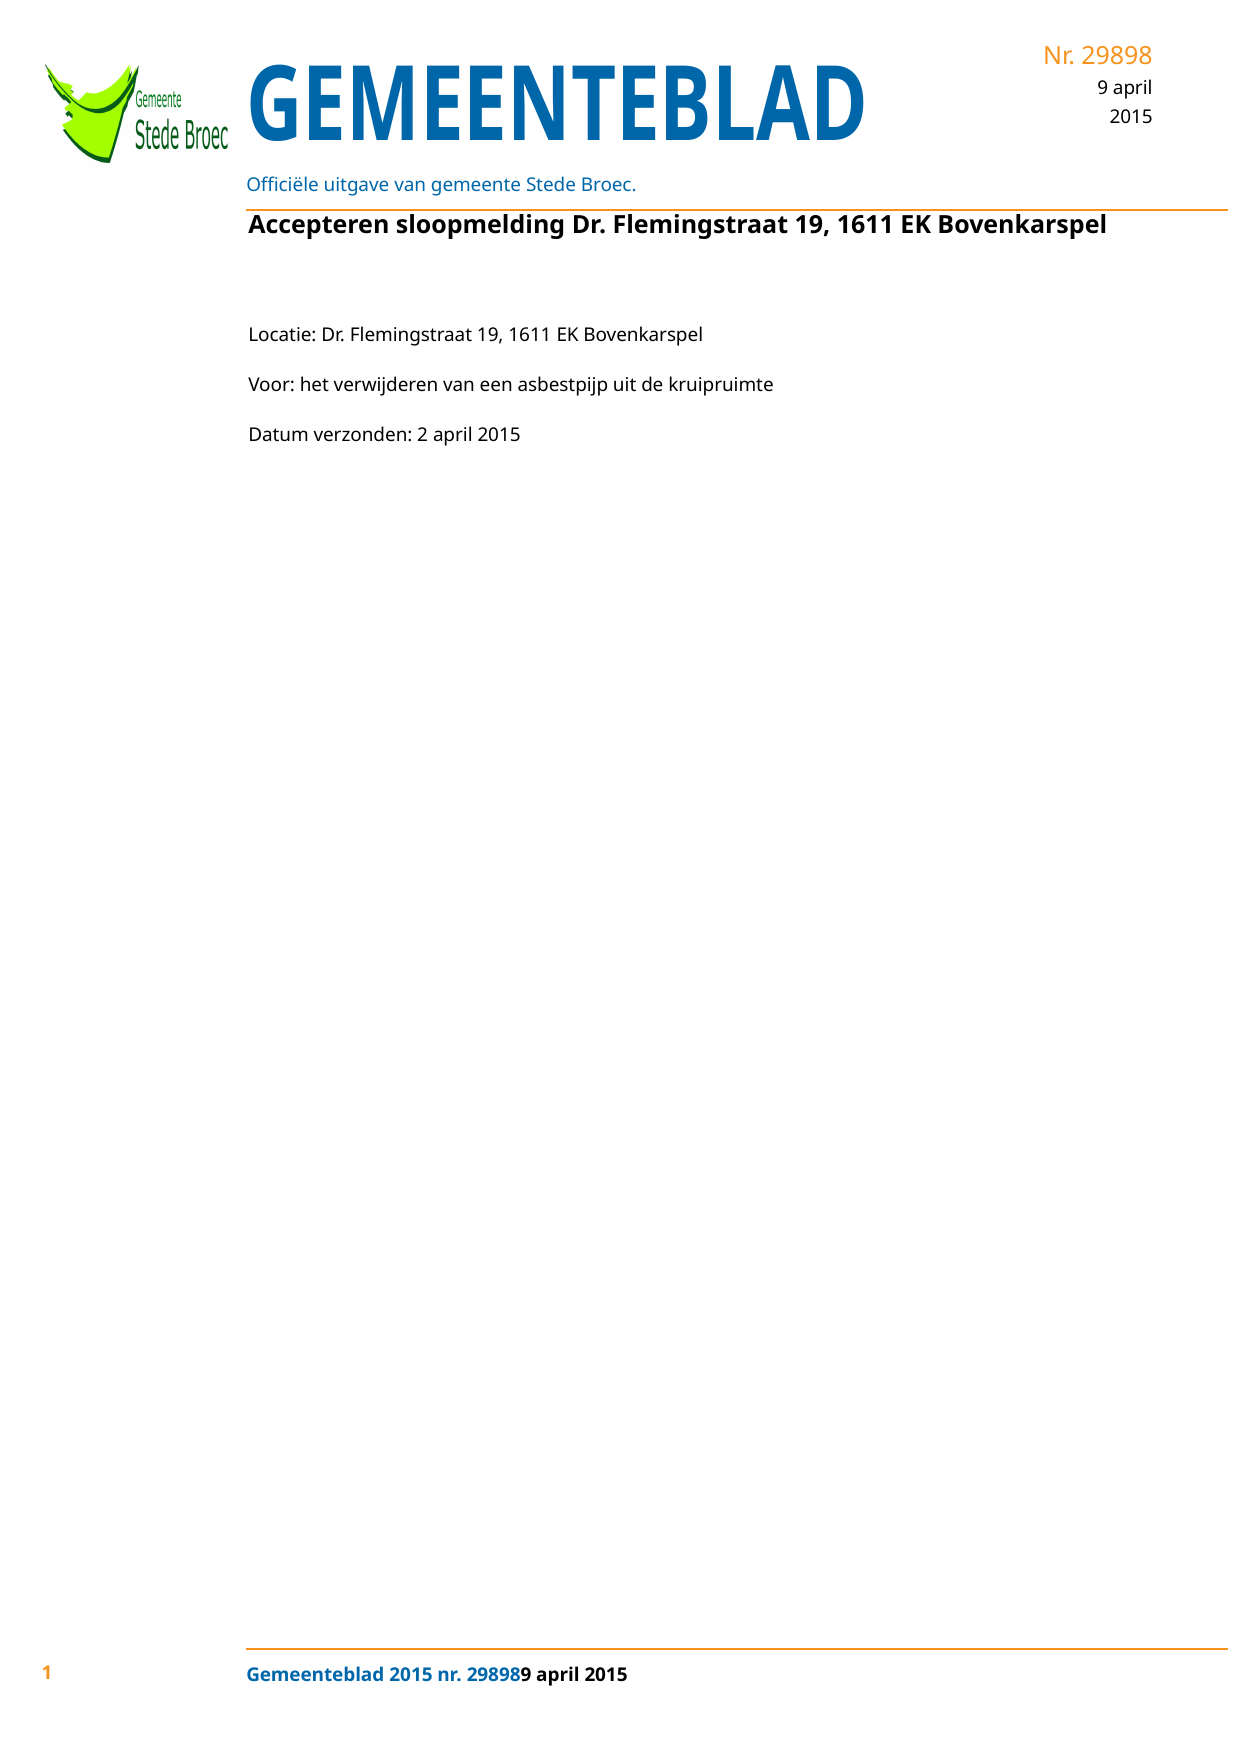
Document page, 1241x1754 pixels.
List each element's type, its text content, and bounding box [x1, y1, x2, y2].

text Locatie: Dr. Flemingstraat 19, 1611 EK Bovenkarspel [248, 321, 1152, 346]
text Datum verzonden: 2 april 2015 [248, 422, 1152, 447]
text Voor: het verwijderen van een asbestpijp uit de kruipruimte [248, 371, 1152, 397]
text Accepteren sloopmelding Dr. Flemingstraat 19, 1611 EK Bovenkarspel [248, 211, 1152, 241]
picture [41, 47, 231, 172]
